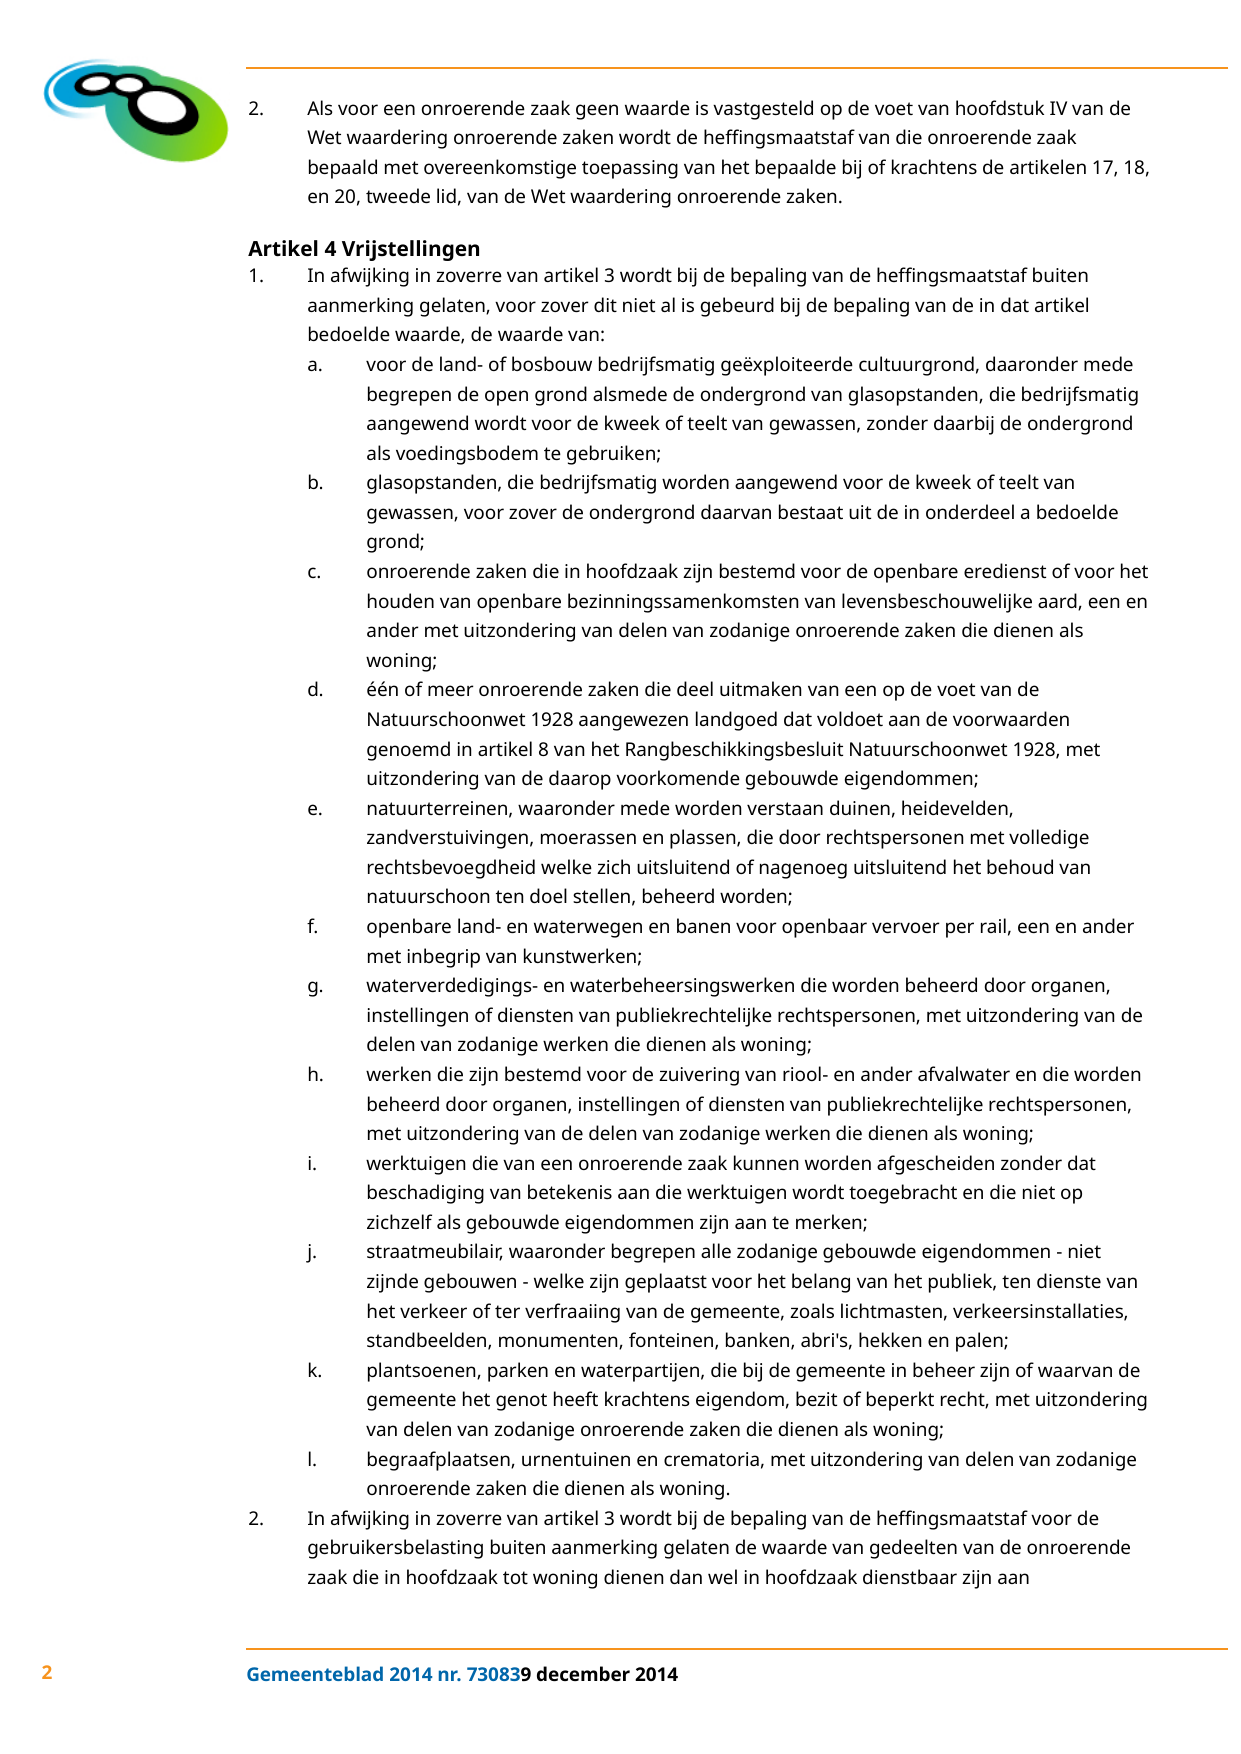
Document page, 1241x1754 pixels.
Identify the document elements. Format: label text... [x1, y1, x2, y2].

list onroerende zaken die in hoofdzaak zijn bestemd voor de openbare eredienst of voor het houden van openbare bezinningssamenkomsten van levensbeschouwelijke aard, een en ander met uitzondering van delen van zodanige onroerende zaken die dienen als woning; [307, 558, 1152, 673]
list plantsoenen, parken en waterpartijen, die bij de gemeente in beheer zijn of waarvan de gemeente het genot heeft krachtens eigendom, bezit of beperkt recht, met uitzondering van delen van zodanige onroerende zaken die dienen als woning; [307, 1357, 1152, 1442]
list openbare land- en waterwegen en banen voor openbaar vervoer per rail, een en ander met inbegrip van kunstwerken; [307, 913, 1152, 968]
list In afwijking in zoverre van artikel 3 wordt bij de bepaling van de heffingsmaatstaf voor de gebruikersbelasting buiten aanmerking gelaten de waarde van gedeelten van de onroerende zaak die in hoofdzaak tot woning dienen dan wel in hoofdzaak dienstbaar zijn aan [248, 1505, 1152, 1590]
list begraafplaatsen, urnentuinen en crematoria, met uitzondering van delen van zodanige onroerende zaken die dienen als woning. [307, 1446, 1152, 1501]
list glasopstanden, die bedrijfsmatig worden aangewend voor de kweek of teelt van gewassen, voor zover de ondergrond daarvan bestaat uit de in onderdeel a bedoelde grond; [307, 469, 1152, 554]
list In afwijking in zoverre van artikel 3 wordt bij de bepaling van de heffingsmaatstaf buiten aanmerking gelaten, voor zover dit niet al is gebeurd bij de bepaling van de in dat artikel bedoelde waarde, de waarde van: [248, 262, 1152, 347]
list werktuigen die van een onroerende zaak kunnen worden afgescheiden zonder dat beschadiging van betekenis aan die werktuigen wordt toegebracht en die niet op zichzelf als gebouwde eigendommen zijn aan te merken; [307, 1150, 1152, 1235]
list één of meer onroerende zaken die deel uitmaken van een op de voet van de Natuurschoonwet 1928 aangewezen landgoed dat voldoet aan de voorwaarden genoemd in artikel 8 van het Rangbeschikkingsbesluit Natuurschoonwet 1928, met uitzondering van de daarop voorkomende gebouwde eigendommen; [307, 677, 1152, 791]
list natuurterreinen, waaronder mede worden verstaan duinen, heidevelden, zandverstuivingen, moerassen en plassen, die door rechtspersonen met volledige rechtsbevoegdheid welke zich uitsluitend of nagenoeg uitsluitend het behoud van natuurschoon ten doel stellen, beheerd worden; [307, 795, 1152, 909]
list straatmeubilair, waaronder begrepen alle zodanige gebouwde eigendommen - niet zijnde gebouwen - welke zijn geplaatst voor het belang van het publiek, ten dienste van het verkeer of ter verfraaiing van de gemeente, zoals lichtmasten, verkeersinstallaties, standbeelden, monumenten, fonteinen, banken, abri's, hekken en palen; [307, 1239, 1152, 1353]
list Als voor een onroerende zaak geen waarde is vastgesteld op de voet van hoofdstuk IV van de Wet waardering onroerende zaken wordt de heffingsmaatstaf van die onroerende zaak bepaald met overeenkomstige toepassing van het bepaalde bij of krachtens de artikelen 17, 18, en 20, tweede lid, van de Wet waardering onroerende zaken. [248, 95, 1152, 209]
list voor de land- of bosbouw bedrijfsmatig geëxploiteerde cultuurgrond, daaronder mede begrepen de open grond alsmede de ondergrond van glasopstanden, die bedrijfsmatig aangewend wordt voor de kweek of teelt van gewassen, zonder daarbij de ondergrond als voedingsbodem te gebruiken; [307, 351, 1152, 466]
text Artikel 4 Vrijstellingen [248, 234, 1152, 262]
list waterverdedigings- en waterbeheersingswerken die worden beheerd door organen, instellingen of diensten van publiekrechtelijke rechtspersonen, met uitzondering van de delen van zodanige werken die dienen als woning; [307, 972, 1152, 1057]
list werken die zijn bestemd voor de zuivering van riool- en ander afvalwater en die worden beheerd door organen, instellingen of diensten van publiekrechtelijke rechtspersonen, met uitzondering van de delen van zodanige werken die dienen als woning; [307, 1061, 1152, 1146]
picture [41, 47, 231, 172]
